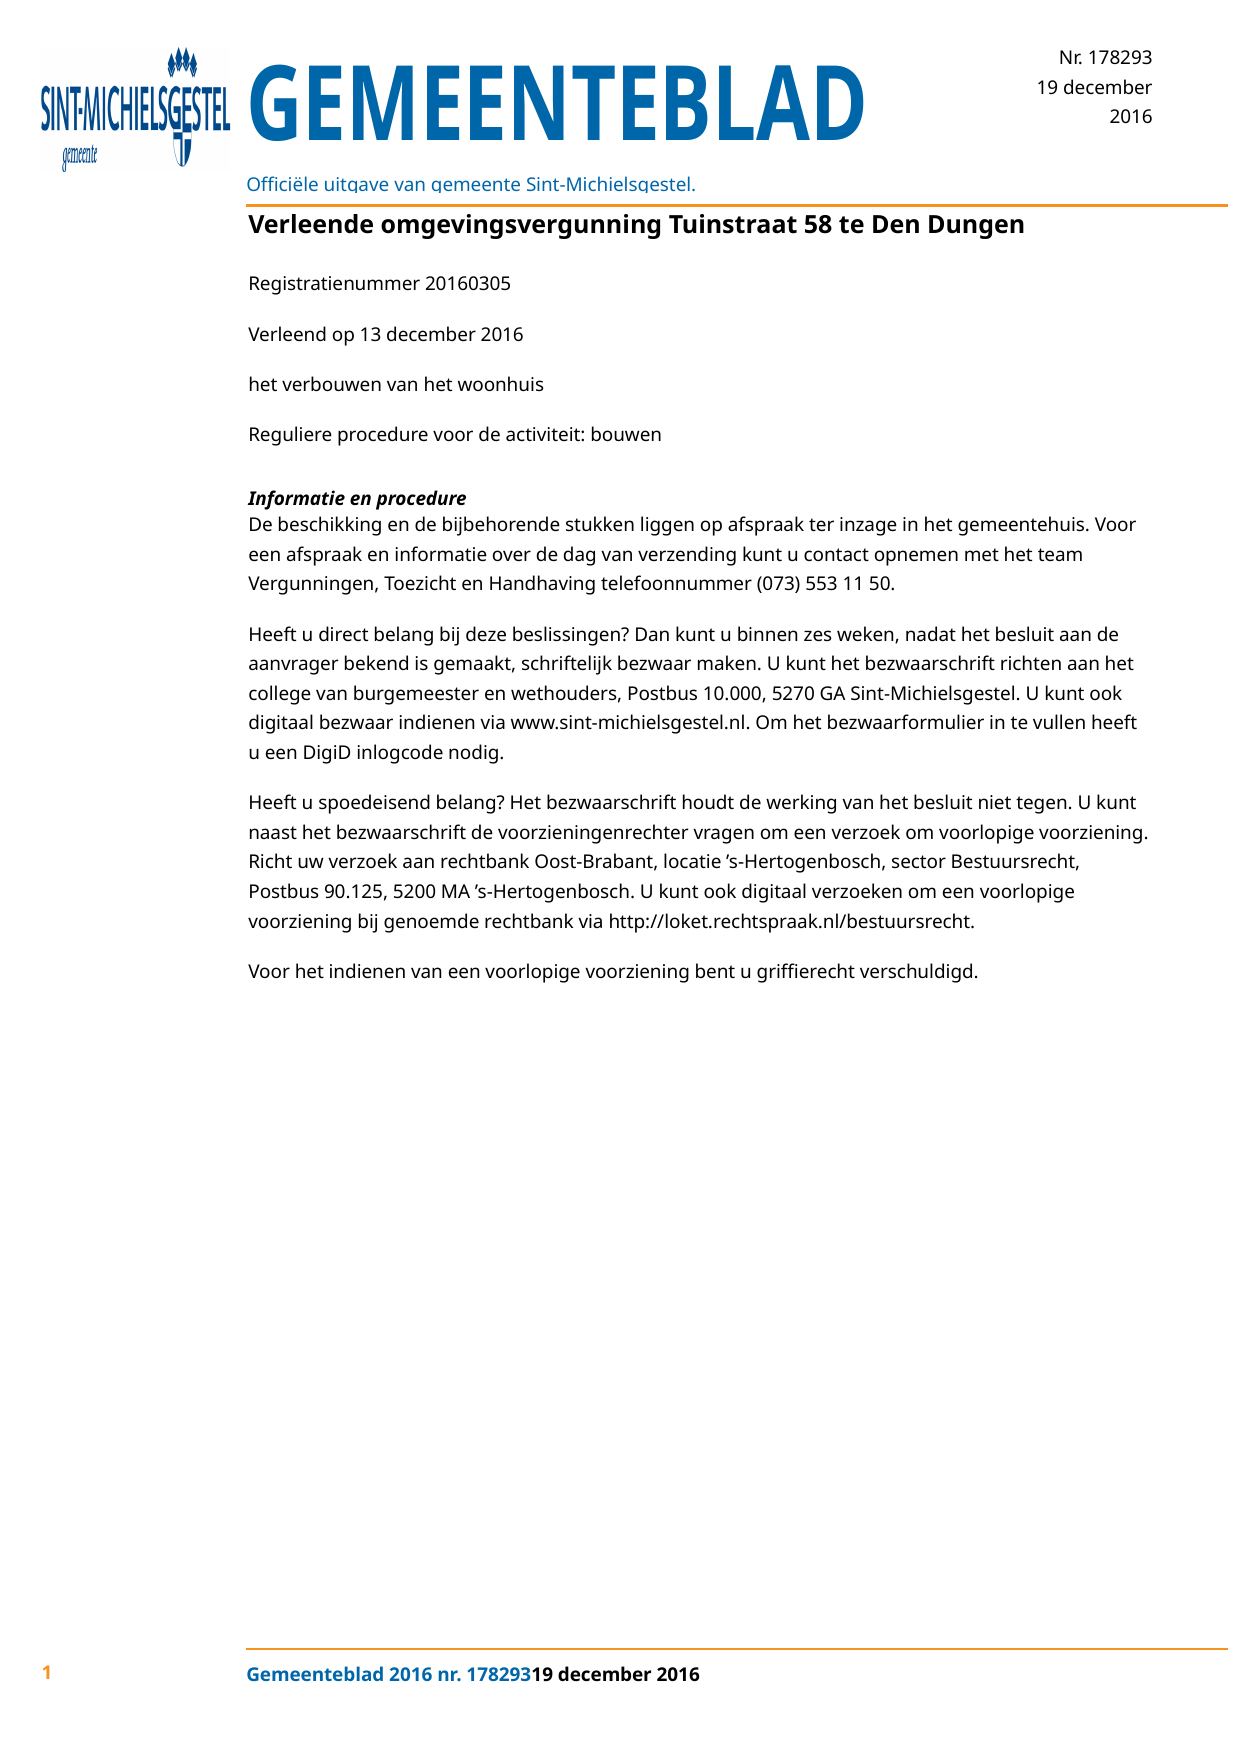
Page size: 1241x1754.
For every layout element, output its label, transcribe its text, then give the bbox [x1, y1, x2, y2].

picture [41, 47, 231, 172]
text Verleend op 13 december 2016 [248, 321, 1152, 346]
text het verbouwen van het woonhuis [248, 371, 1152, 397]
text Heeft u direct belang bij deze beslissingen? Dan kunt u binnen zes weken, nadat het besluit aan de aanvrager bekend is gemaakt, schriftelijk bezwaar maken. U kunt het bezwaarschrift richten aan het college van burgemeester en wethouders, Postbus 10.000, 5270 GA Sint-Michielsgestel. U kunt ook digitaal bezwaar indienen via www.sint-michielsgestel.nl. Om het bezwaarformulier in te vullen heeft u een DigiD inlogcode nodig. [248, 621, 1152, 765]
text Verleende omgevingsvergunning Tuinstraat 58 te Den Dungen [248, 207, 1152, 241]
text Reguliere procedure voor de activiteit: bouwen [248, 422, 1152, 447]
text Voor het indienen van een voorlopige voorziening bent u griffierecht verschuldigd. [248, 958, 1152, 984]
text De beschikking en de bijbehorende stukken liggen op afspraak ter inzage in het gemeentehuis. Voor een afspraak en informatie over de dag van verzending kunt u contact opnemen met het team Vergunningen, Toezicht en Handhaving telefoonnummer (073) 553 11 50. [248, 511, 1152, 596]
text Registratienummer 20160305 [248, 270, 1152, 296]
text Informatie en procedure [248, 486, 1152, 511]
text Heeft u spoedeisend belang? Het bezwaarschrift houdt de werking van het besluit niet tegen. U kunt naast het bezwaarschrift de voorzieningenrechter vragen om een verzoek om voorlopige voorziening. Richt uw verzoek aan rechtbank Oost-Brabant, locatie ’s-Hertogenbosch, sector Bestuursrecht, Postbus 90.125, 5200 MA ’s-Hertogenbosch. U kunt ook digitaal verzoeken om een voorlopige voorziening bij genoemde rechtbank via http://loket.rechtspraak.nl/bestuursrecht. [248, 789, 1152, 934]
